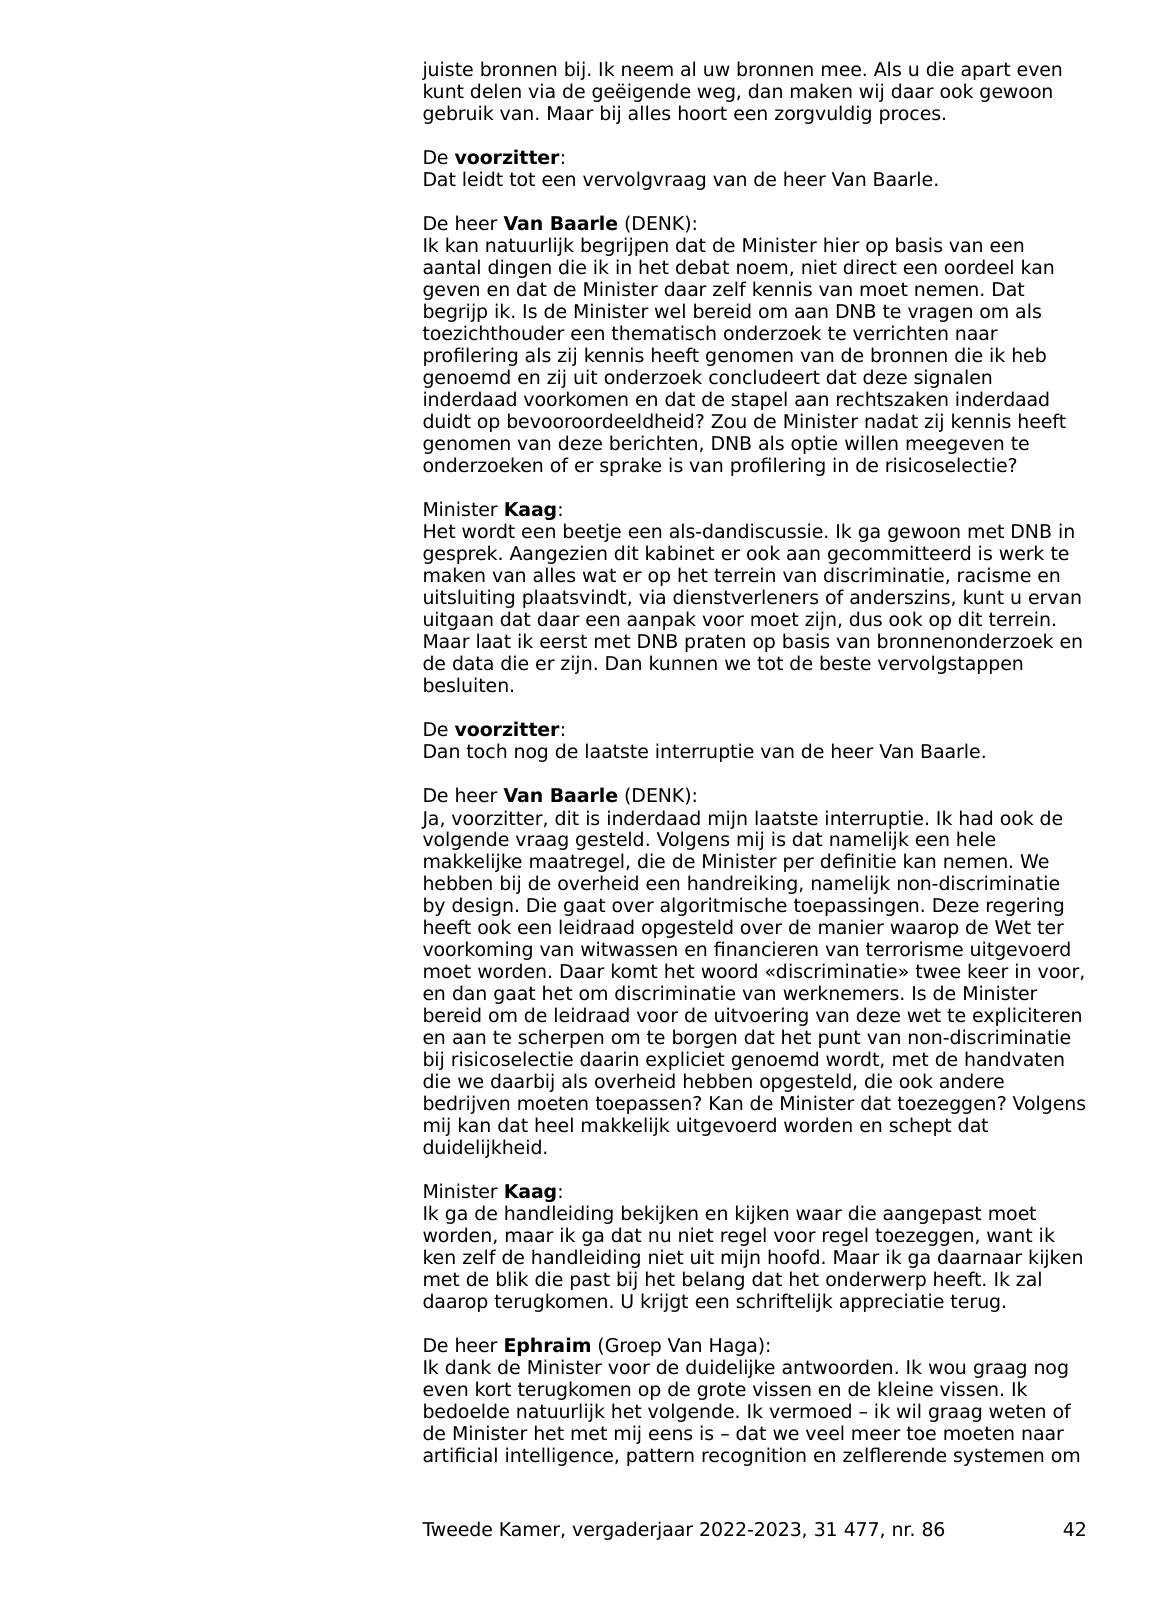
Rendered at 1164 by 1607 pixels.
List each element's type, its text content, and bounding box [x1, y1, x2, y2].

text Ik dank de Minister voor de duidelijke antwoorden. Ik wou graag nog even kort terugkomen op de grote vissen en de kleine vissen. Ik bedoelde natuurlijk het volgende. Ik vermoed – ik wil graag weten of de Minister het met mij eens is – dat we veel meer toe moeten naar artificial intelligence, pattern recognition en zelflerende systemen om [422, 1357, 1087, 1467]
text De voorzitter: [422, 147, 1087, 169]
text De heer Ephraim (Groep Van Haga): [422, 1335, 1087, 1357]
text Ja, voorzitter, dit is inderdaad mijn laatste interruptie. Ik had ook de volgende vraag gesteld. Volgens mij is dat namelijk een hele makkelijke maatregel, die de Minister per definitie kan nemen. We hebben bij de overheid een handreiking, namelijk non-discriminatie by design. Die gaat over algoritmische toepassingen. Deze regering heeft ook een leidraad opgesteld over de manier waarop de Wet ter voorkoming van witwassen en financieren van terrorisme uitgevoerd moet worden. Daar komt het woord «discriminatie» twee keer in voor, en dan gaat het om discriminatie van werknemers. Is de Minister bereid om de leidraad voor de uitvoering van deze wet te expliciteren en aan te scherpen om te borgen dat het punt van non-discriminatie bij risicoselectie daarin expliciet genoemd wordt, met de handvaten die we daarbij als overheid hebben opgesteld, die ook andere bedrijven moeten toepassen? Kan de Minister dat toezeggen? Volgens mij kan dat heel makkelijk uitgevoerd worden en schept dat duidelijkheid. [422, 807, 1087, 1159]
text De voorzitter: [422, 719, 1087, 741]
text Ik kan natuurlijk begrijpen dat de Minister hier op basis van een aantal dingen die ik in het debat noem, niet direct een oordeel kan geven en dat de Minister daar zelf kennis van moet nemen. Dat begrijp ik. Is de Minister wel bereid om aan DNB te vragen om als toezichthouder een thematisch onderzoek te verrichten naar profilering als zij kennis heeft genomen van de bronnen die ik heb genoemd en zij uit onderzoek concludeert dat deze signalen inderdaad voorkomen en dat de stapel aan rechtszaken inderdaad duidt op bevooroordeeldheid? Zou de Minister nadat zij kennis heeft genomen van deze berichten, DNB als optie willen meegeven te onderzoeken of er sprake is van profilering in de risicoselectie? [422, 235, 1087, 477]
text Dan toch nog de laatste interruptie van de heer Van Baarle. [422, 741, 1087, 763]
text juiste bronnen bij. Ik neem al uw bronnen mee. Als u die apart even kunt delen via de geëigende weg, dan maken wij daar ook gewoon gebruik van. Maar bij alles hoort een zorgvuldig proces. [422, 59, 1087, 125]
text Minister Kaag: [422, 499, 1087, 521]
text De heer Van Baarle (DENK): [422, 213, 1087, 235]
text Minister Kaag: [422, 1181, 1087, 1203]
text Ik ga de handleiding bekijken en kijken waar die aangepast moet worden, maar ik ga dat nu niet regel voor regel toezeggen, want ik ken zelf de handleiding niet uit mijn hoofd. Maar ik ga daarnaar kijken met de blik die past bij het belang dat het onderwerp heeft. Ik zal daarop terugkomen. U krijgt een schriftelijk appreciatie terug. [422, 1203, 1087, 1313]
text Dat leidt tot een vervolgvraag van de heer Van Baarle. [422, 169, 1087, 191]
text Het wordt een beetje een als-dandiscussie. Ik ga gewoon met DNB in gesprek. Aangezien dit kabinet er ook aan gecommitteerd is werk te maken van alles wat er op het terrein van discriminatie, racisme en uitsluiting plaatsvindt, via dienstverleners of anderszins, kunt u ervan uitgaan dat daar een aanpak voor moet zijn, dus ook op dit terrein. Maar laat ik eerst met DNB praten op basis van bronnenonderzoek en de data die er zijn. Dan kunnen we tot de beste vervolgstappen besluiten. [422, 521, 1087, 697]
text De heer Van Baarle (DENK): [422, 785, 1087, 807]
